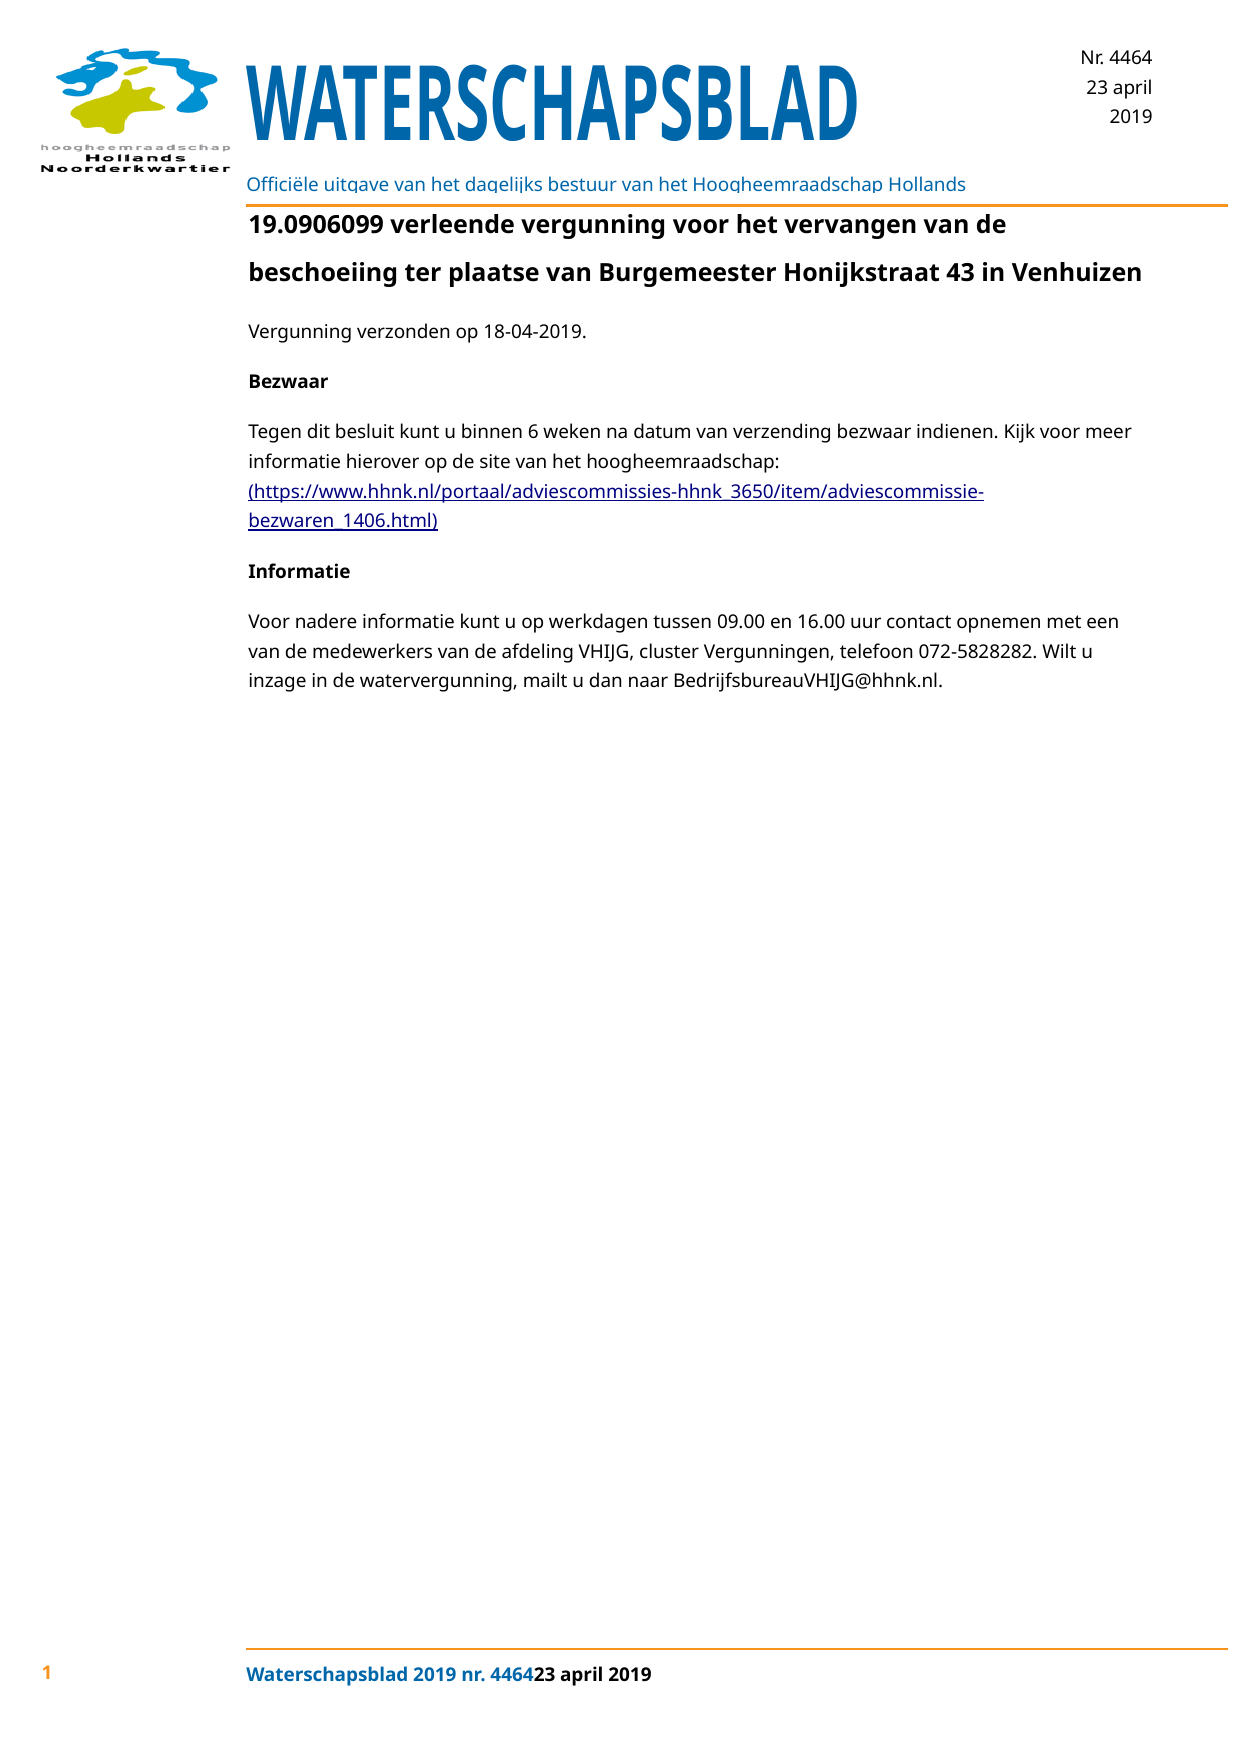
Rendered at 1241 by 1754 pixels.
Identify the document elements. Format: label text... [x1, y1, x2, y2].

picture [41, 47, 231, 172]
text Voor nadere informatie kunt u op werkdagen tussen 09.00 en 16.00 uur contact opnemen met een van de medewerkers van de afdeling VHIJG, cluster Vergunningen, telefoon 072-5828282. Wilt u inzage in de watervergunning, mailt u dan naar BedrijfsbureauVHIJG@hhnk.nl. [248, 608, 1152, 693]
text Tegen dit besluit kunt u binnen 6 weken na datum van verzending bezwaar indienen. Kijk voor meer informatie hierover op de site van het hoogheemraadschap: (https://www.hhnk.nl/portaal/adviescommissies-hhnk_3650/item/adviescommissie-bezwaren_1406.html) [248, 419, 1152, 533]
text 19.0906099 verleende vergunning voor het vervangen van de beschoeiing ter plaatse van Burgemeester Honijkstraat 43 in Venhuizen [248, 207, 1152, 288]
text Vergunning verzonden op 18-04-2019. [248, 318, 1152, 344]
text Bezwaar [248, 368, 1152, 394]
text Informatie [248, 558, 1152, 584]
